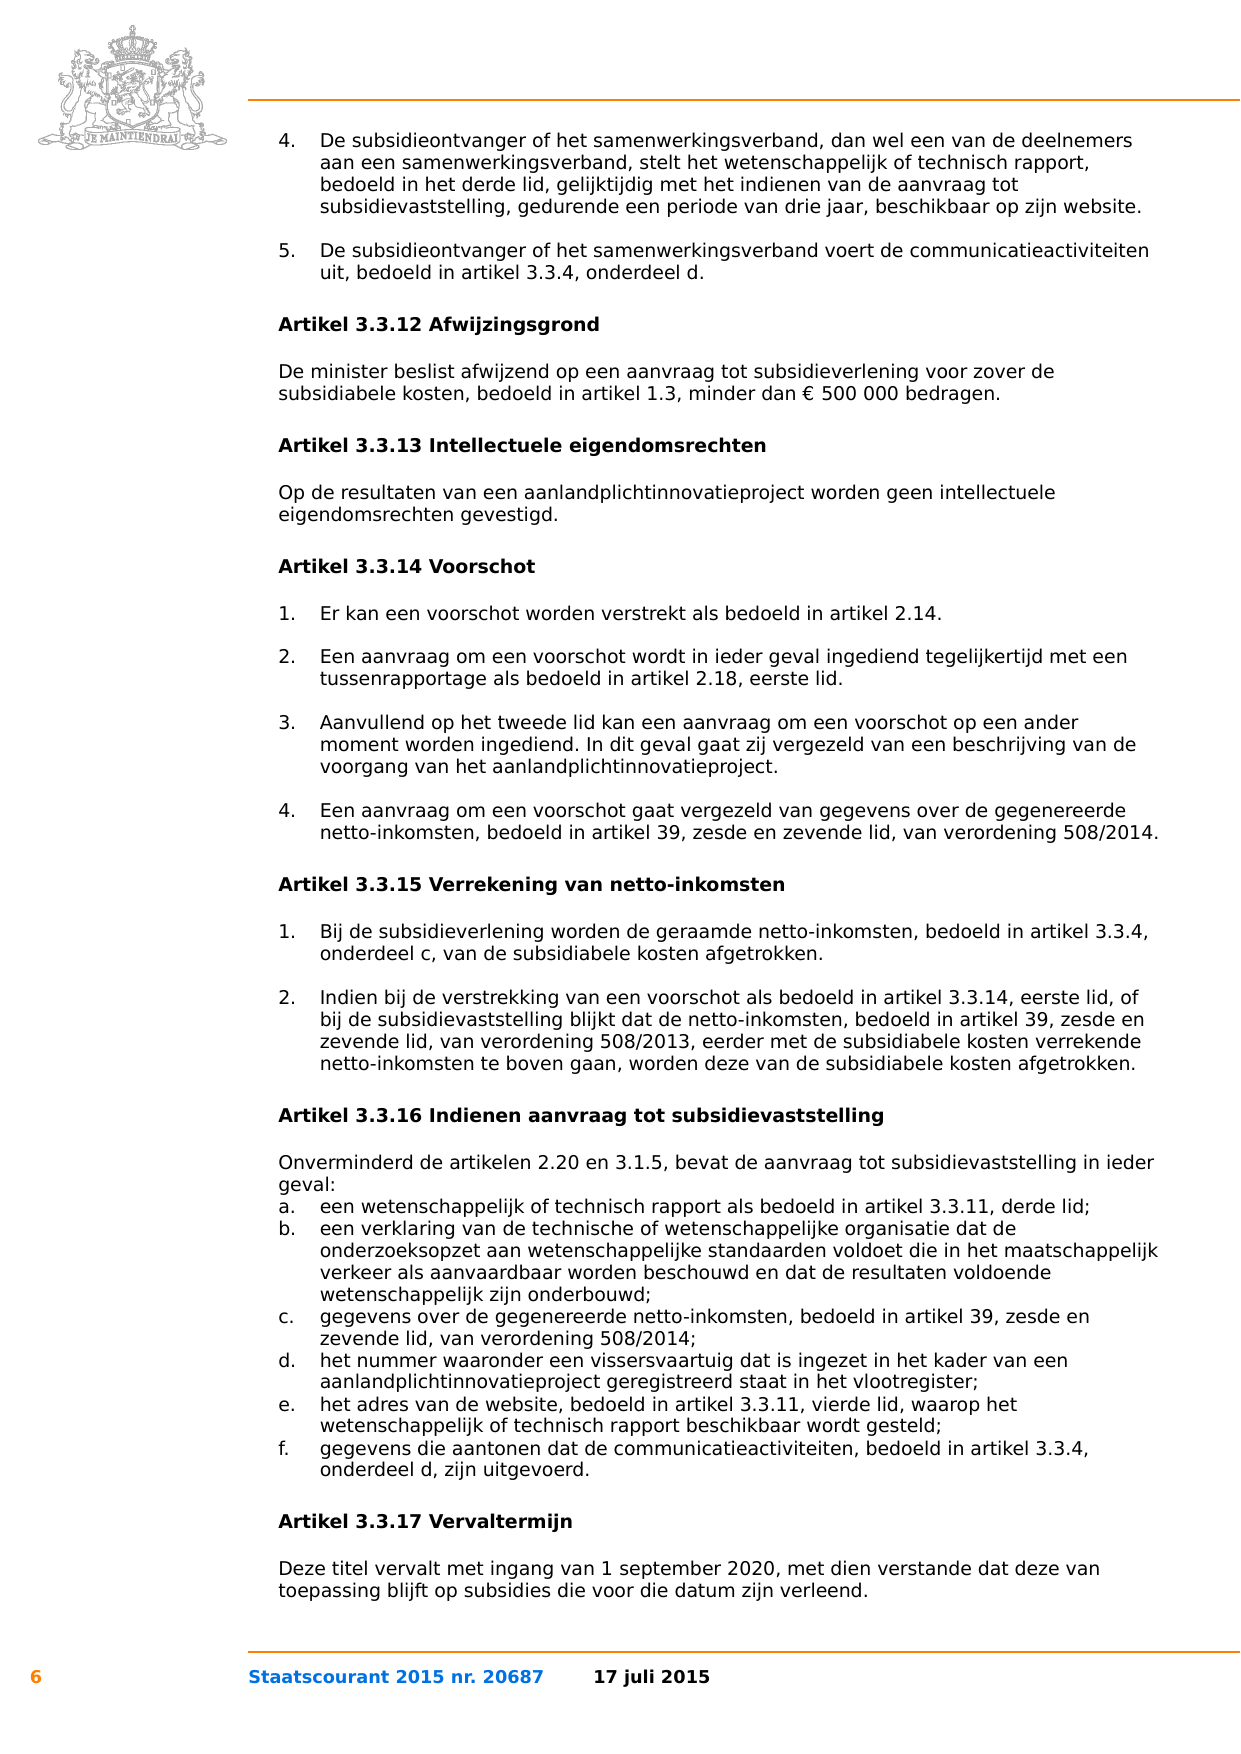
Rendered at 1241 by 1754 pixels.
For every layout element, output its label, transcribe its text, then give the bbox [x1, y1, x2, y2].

subtitle Artikel 3.3.16 Indienen aanvraag tot subsidievaststelling [278, 1105, 1163, 1127]
text 3. Aanvullend op het tweede lid kan een aanvraag om een voorschot op een ander moment worden ingediend. In dit geval gaat zij vergezeld van een beschrijving van de voorgang van het aanlandplichtinnovatieproject. [278, 712, 1163, 778]
text f. gegevens die aantonen dat de communicatieactiviteiten, bedoeld in artikel 3.3.4, onderdeel d, zijn uitgevoerd. [278, 1437, 1163, 1481]
text 2. Indien bij de verstrekking van een voorschot als bedoeld in artikel 3.3.14, eerste lid, of bij de subsidievaststelling blijkt dat de netto-inkomsten, bedoeld in artikel 39, zesde en zevende lid, van verordening 508/2013, eerder met de subsidiabele kosten verrekende netto-inkomsten te boven gaan, worden deze van de subsidiabele kosten afgetrokken. [278, 987, 1163, 1075]
text d. het nummer waaronder een vissersvaartuig dat is ingezet in het kader van een aanlandplichtinnovatieproject geregistreerd staat in het vlootregister; [278, 1349, 1163, 1393]
text b. een verklaring van de technische of wetenschappelijke organisatie dat de onderzoeksopzet aan wetenschappelijke standaarden voldoet die in het maatschappelijk verkeer als aanvaardbaar worden beschouwd en dat de resultaten voldoende wetenschappelijk zijn onderbouwd; [278, 1218, 1163, 1306]
text 4. De subsidieontvanger of het samenwerkingsverband, dan wel een van de deelnemers aan een samenwerkingsverband, stelt het wetenschappelijk of technisch rapport, bedoeld in het derde lid, gelijktijdig met het indienen van de aanvraag tot subsidievaststelling, gedurende een periode van drie jaar, beschikbaar op zijn website. [278, 130, 1163, 218]
picture [38, 25, 227, 150]
subtitle Artikel 3.3.14 Voorschot [278, 556, 1163, 577]
text 5. De subsidieontvanger of het samenwerkingsverband voert de communicatieactiviteiten uit, bedoeld in artikel 3.3.4, onderdeel d. [278, 240, 1163, 284]
subtitle Artikel 3.3.17 Vervaltermijn [278, 1511, 1163, 1533]
text 2. Een aanvraag om een voorschot wordt in ieder geval ingediend tegelijkertijd met een tussenrapportage als bedoeld in artikel 2.18, eerste lid. [278, 646, 1163, 690]
text 1. Er kan een voorschot worden verstrekt als bedoeld in artikel 2.14. [278, 602, 1163, 624]
subtitle Artikel 3.3.13 Intellectuele eigendomsrechten [278, 434, 1163, 457]
text De minister beslist afwijzend op een aanvraag tot subsidieverlening voor zover de subsidiabele kosten, bedoeld in artikel 1.3, minder dan € 500 000 bedragen. [278, 361, 1163, 404]
subtitle Artikel 3.3.12 Afwijzingsgrond [278, 314, 1163, 336]
text Onverminderd de artikelen 2.20 en 3.1.5, bevat de aanvraag tot subsidievaststelling in ieder geval: [278, 1152, 1163, 1196]
text e. het adres van de website, bedoeld in artikel 3.3.11, vierde lid, waarop het wetenschappelijk of technisch rapport beschikbaar wordt gesteld; [278, 1393, 1163, 1437]
text 1. Bij de subsidieverlening worden de geraamde netto-inkomsten, bedoeld in artikel 3.3.4, onderdeel c, van de subsidiabele kosten afgetrokken. [278, 921, 1163, 965]
text 4. Een aanvraag om een voorschot gaat vergezeld van gegevens over de gegenereerde netto-inkomsten, bedoeld in artikel 39, zesde en zevende lid, van verordening 508/2014. [278, 800, 1163, 844]
text c. gegevens over de gegenereerde netto-inkomsten, bedoeld in artikel 39, zesde en zevende lid, van verordening 508/2014; [278, 1306, 1163, 1349]
text a. een wetenschappelijk of technisch rapport als bedoeld in artikel 3.3.11, derde lid; [278, 1196, 1163, 1218]
text Op de resultaten van een aanlandplichtinnovatieproject worden geen intellectuele eigendomsrechten gevestigd. [278, 482, 1163, 526]
text Deze titel vervalt met ingang van 1 september 2020, met dien verstande dat deze van toepassing blijft op subsidies die voor die datum zijn verleend. [278, 1558, 1163, 1602]
subtitle Artikel 3.3.15 Verrekening van netto-inkomsten [278, 874, 1163, 896]
